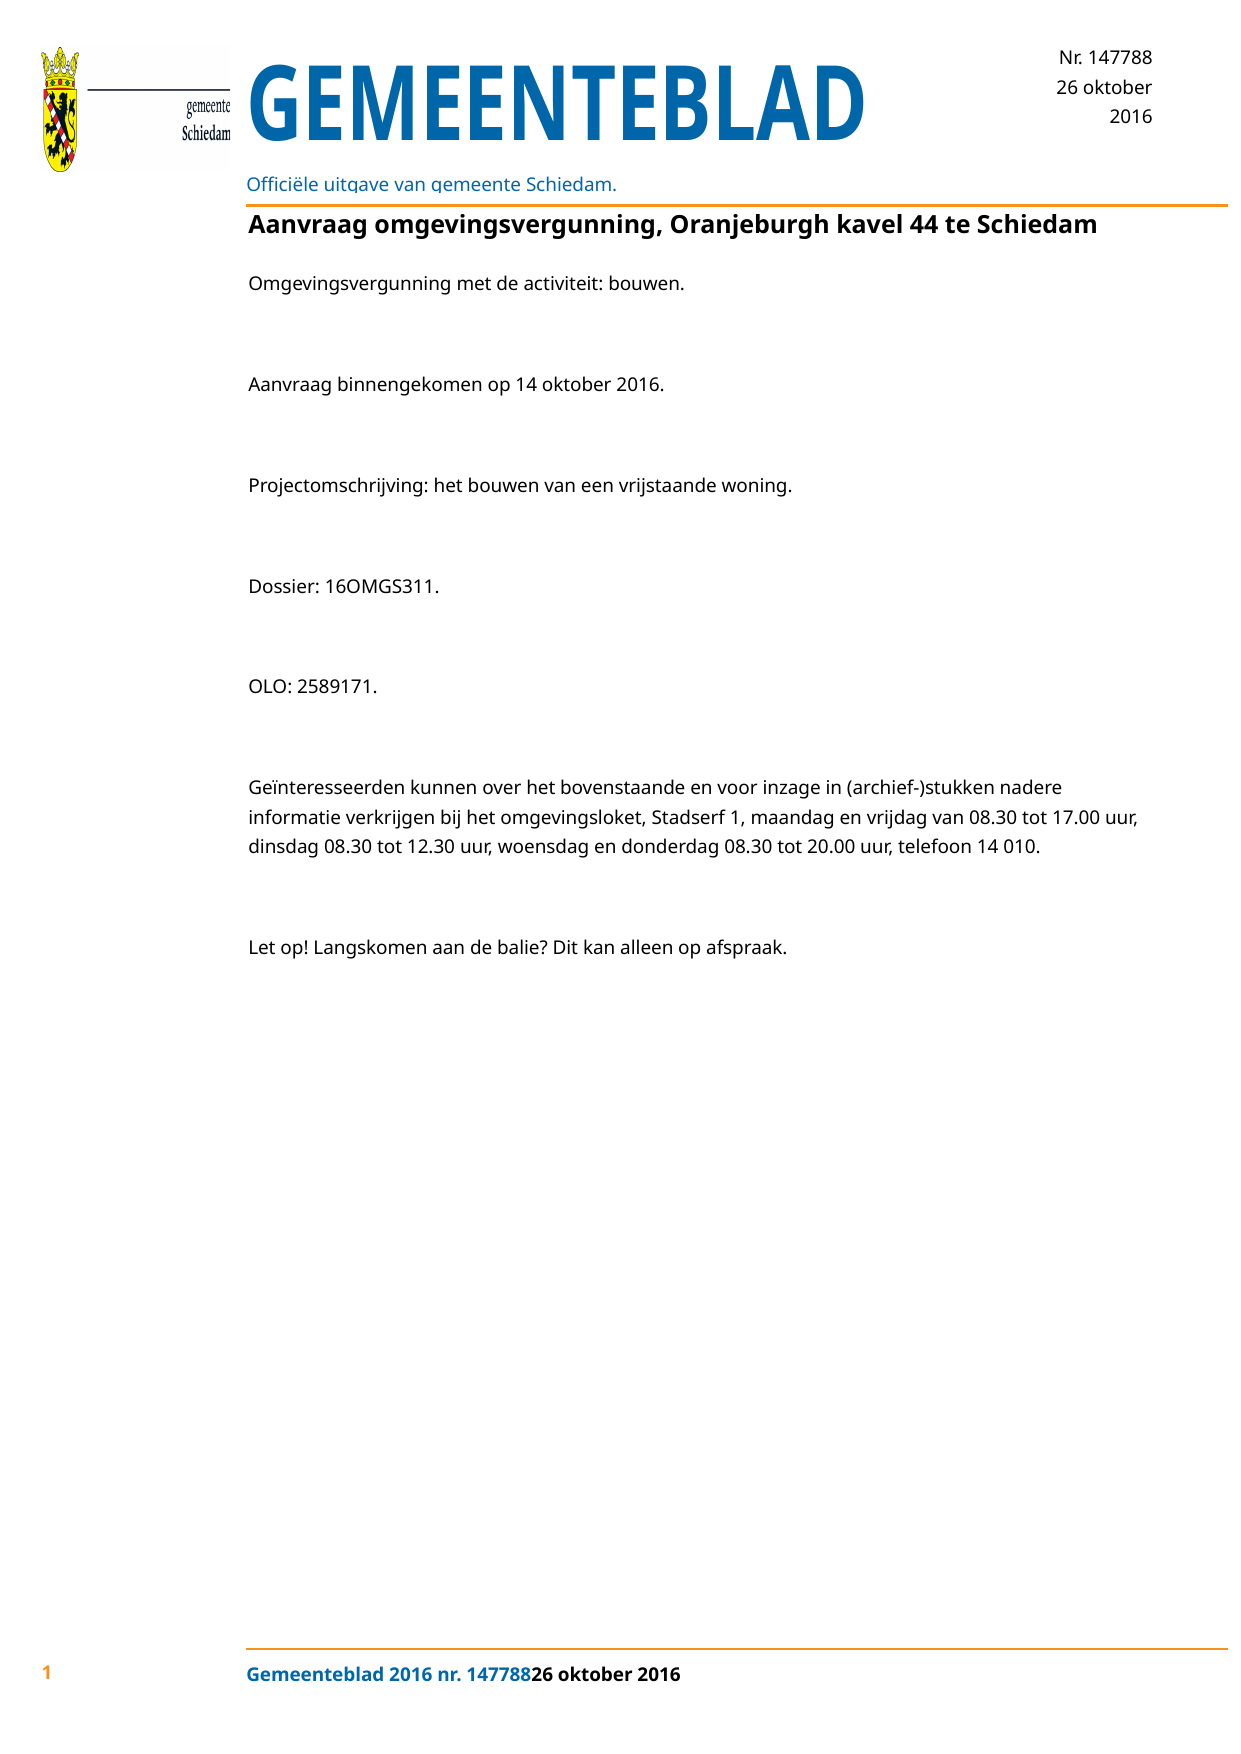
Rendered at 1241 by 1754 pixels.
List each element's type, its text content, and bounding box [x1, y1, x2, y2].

text Aanvraag binnengekomen op 14 oktober 2016. [248, 371, 1152, 397]
text Let op! Langskomen aan de balie? Dit kan alleen op afspraak. [248, 934, 1152, 960]
text Dossier: 16OMGS311. [248, 573, 1152, 598]
text Aanvraag omgevingsvergunning, Oranjeburgh kavel 44 te Schiedam [248, 207, 1152, 241]
text Geïnteresseerden kunnen over het bovenstaande en voor inzage in (archief-)stukken nadere informatie verkrijgen bij het omgevingsloket, Stadserf 1, maandag en vrijdag van 08.30 tot 17.00 uur, dinsdag 08.30 tot 12.30 uur, woensdag en donderdag 08.30 tot 20.00 uur, telefoon 14 010. [248, 774, 1152, 859]
text Projectomschrijving: het bouwen van een vrijstaande woning. [248, 472, 1152, 498]
text Omgevingsvergunning met de activiteit: bouwen. [248, 270, 1152, 296]
picture [41, 47, 231, 172]
text OLO: 2589171. [248, 674, 1152, 699]
